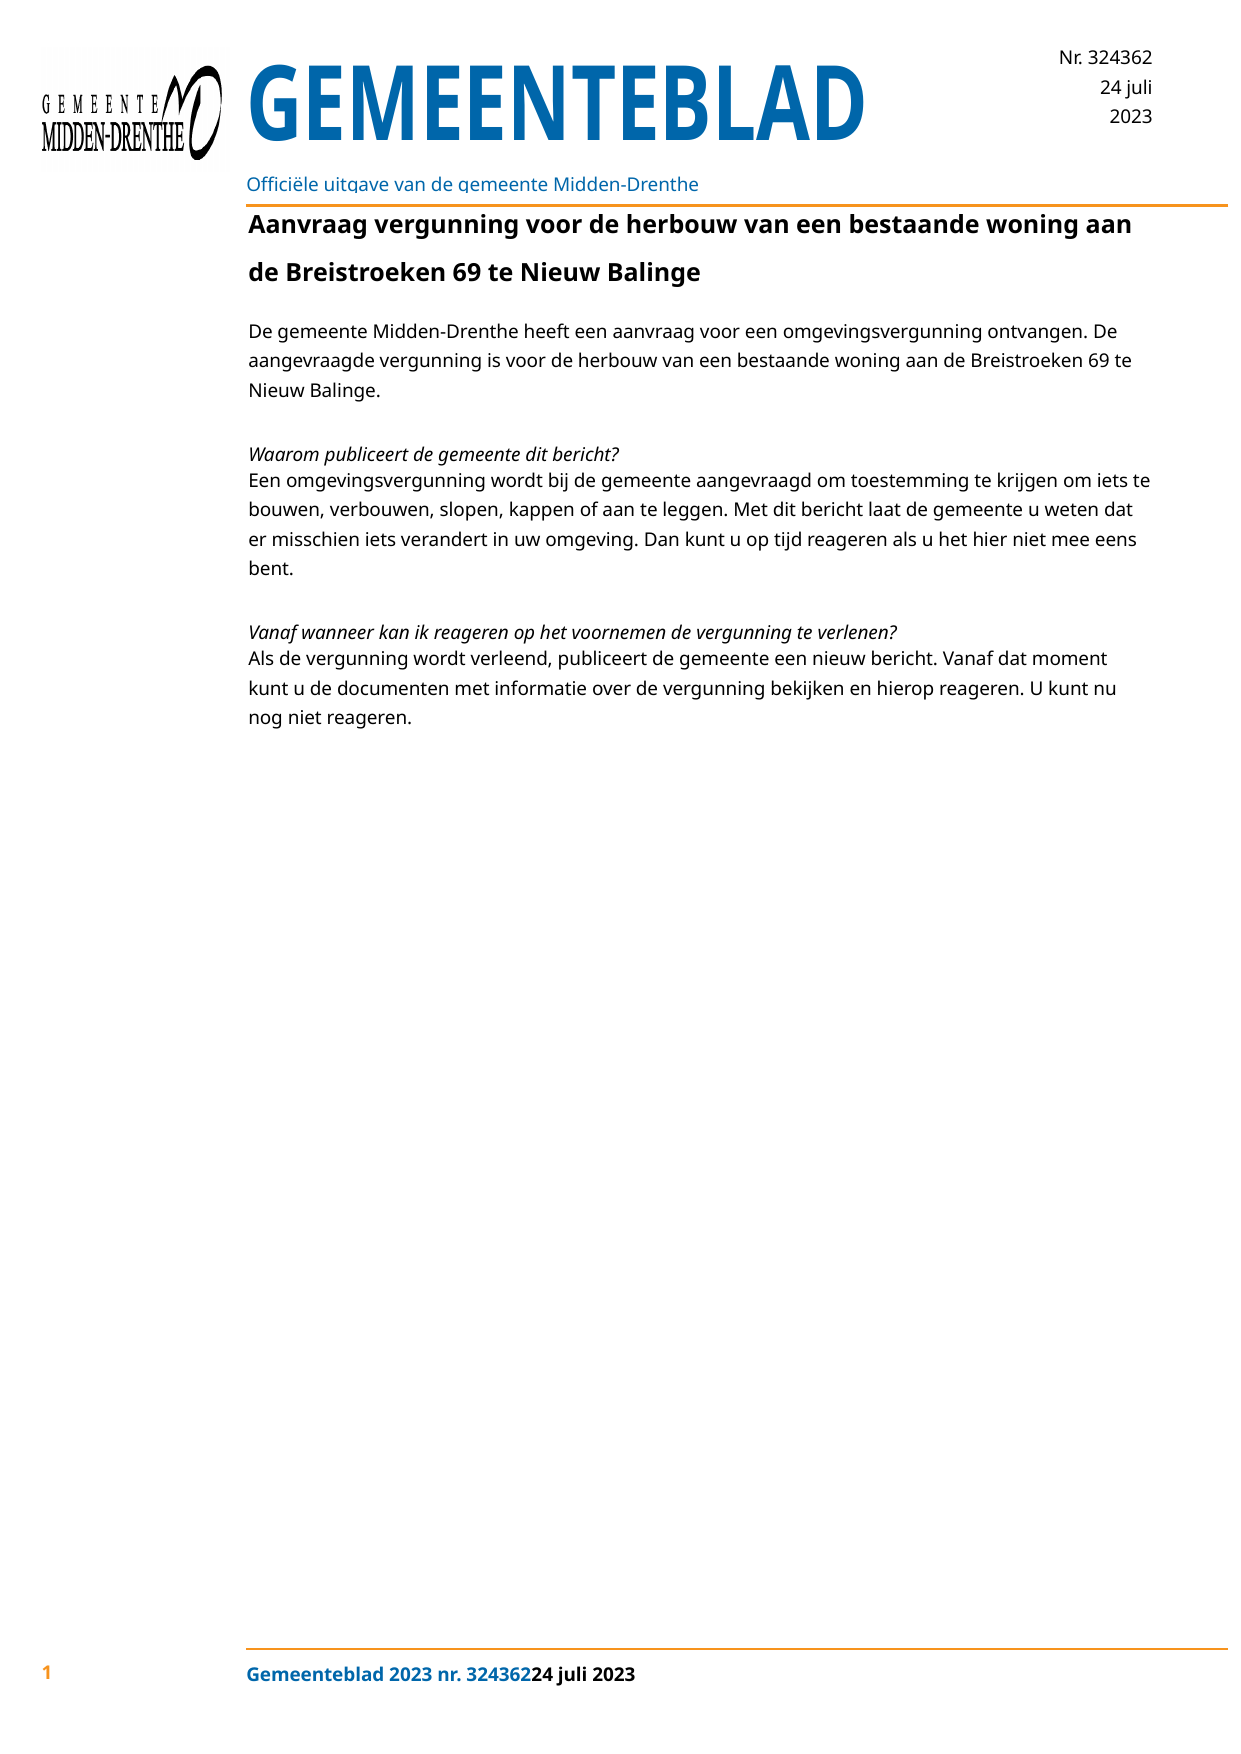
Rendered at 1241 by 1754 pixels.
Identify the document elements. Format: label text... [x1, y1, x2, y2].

text De gemeente Midden-Drenthe heeft een aanvraag voor een omgevingsvergunning ontvangen. De aangevraagde vergunning is voor de herbouw van een bestaande woning aan de Breistroeken 69 te Nieuw Balinge. [248, 318, 1152, 403]
text Als de vergunning wordt verleend, publiceert de gemeente een nieuw bericht. Vanaf dat moment kunt u de documenten met informatie over de vergunning bekijken en hierop reageren. U kunt nu nog niet reageren. [248, 645, 1152, 730]
text Vanaf wanneer kan ik reageren op het voornemen de vergunning te verlenen? [248, 619, 1152, 645]
text Een omgevingsvergunning wordt bij de gemeente aangevraagd om toestemming te krijgen om iets te bouwen, verbouwen, slopen, kappen of aan te leggen. Met dit bericht laat de gemeente u weten dat er misschien iets verandert in uw omgeving. Dan kunt u op tijd reageren als u het hier niet mee eens bent. [248, 467, 1152, 581]
text Aanvraag vergunning voor de herbouw van een bestaande woning aan de Breistroeken 69 te Nieuw Balinge [248, 207, 1152, 288]
text Waarom publiceert de gemeente dit bericht? [248, 441, 1152, 467]
picture [41, 47, 231, 172]
